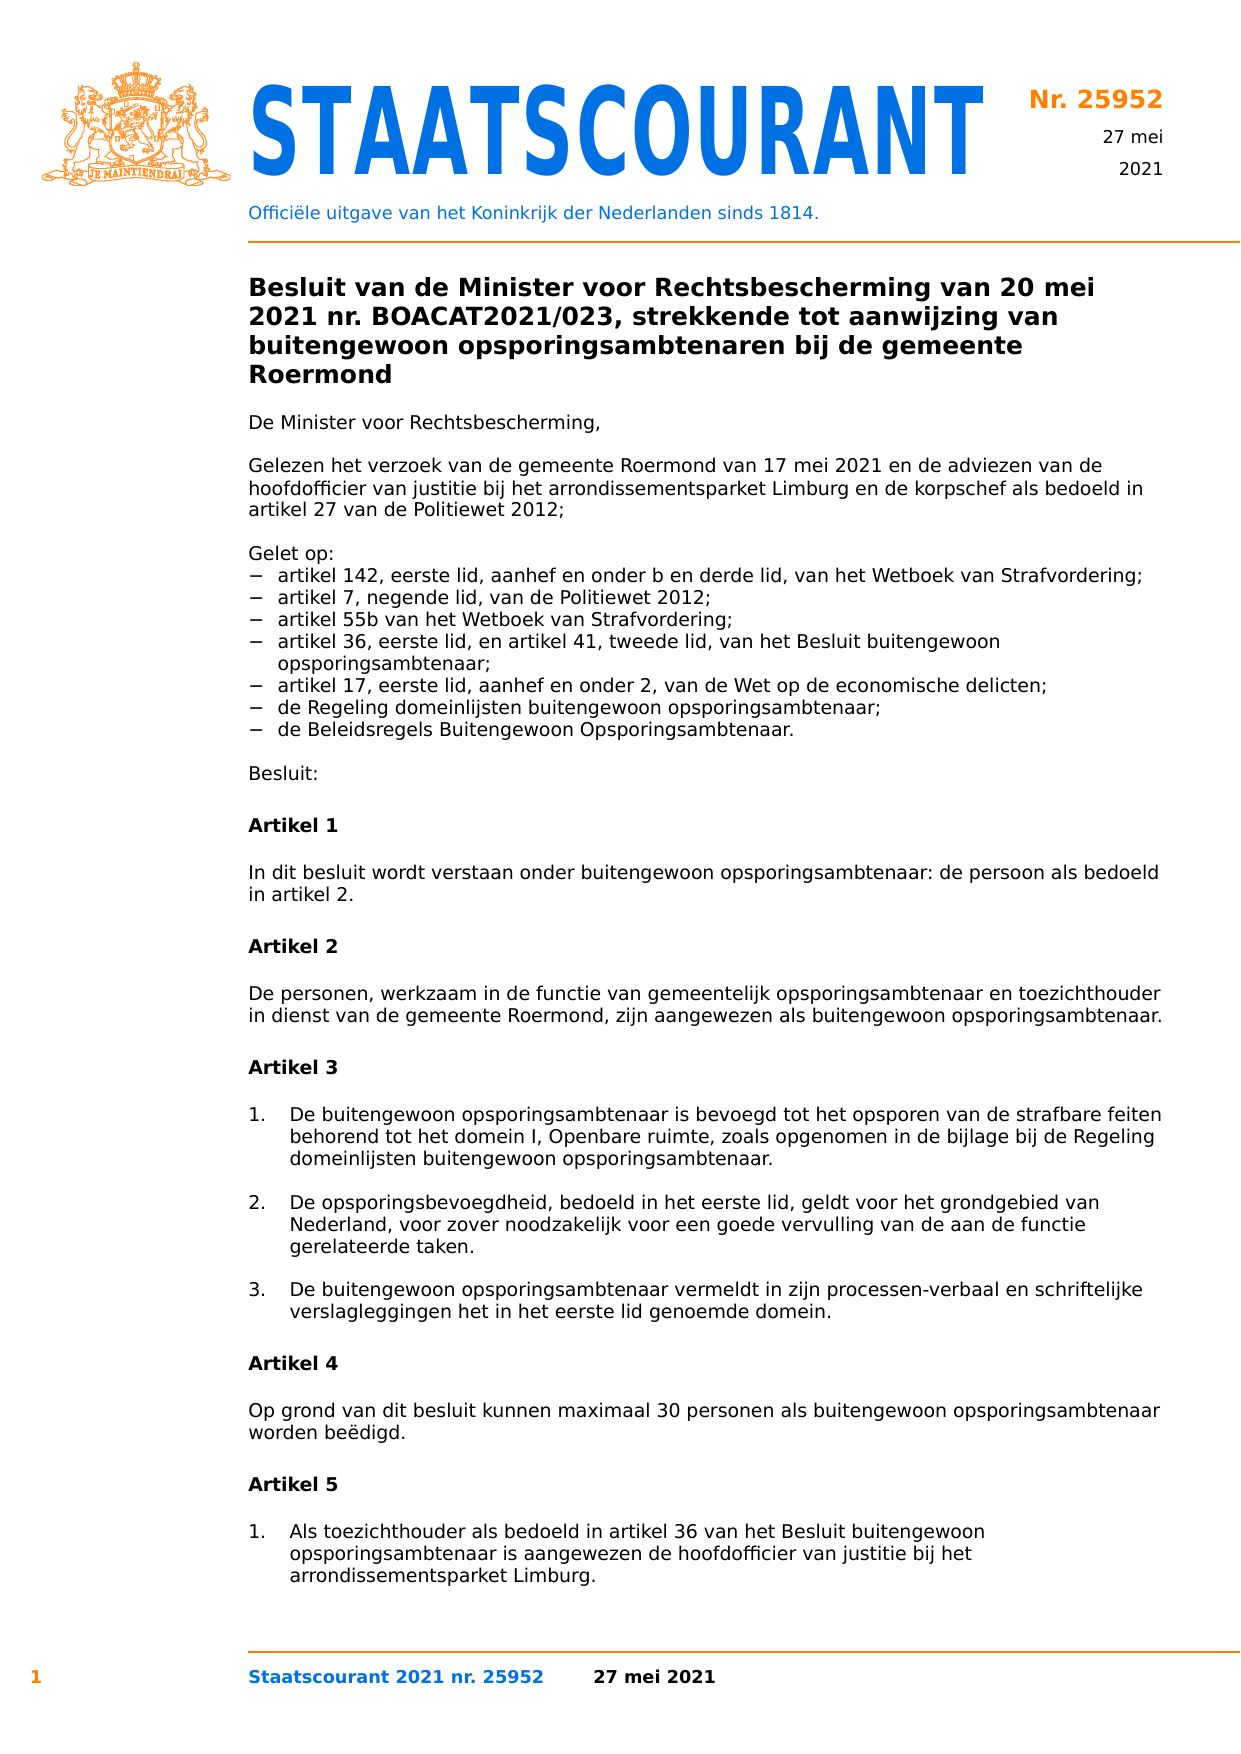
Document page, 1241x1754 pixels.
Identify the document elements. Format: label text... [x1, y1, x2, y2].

text Op grond van dit besluit kunnen maximaal 30 personen als buitengewoon opsporingsambtenaar worden beëdigd. [248, 1400, 1163, 1444]
text − artikel 55b van het Wetboek van Strafvordering; [248, 609, 1163, 631]
text − artikel 7, negende lid, van de Politiewet 2012; [248, 587, 1163, 609]
table_header STAATSCOURANT [248, 62, 998, 203]
text − artikel 17, eerste lid, aanhef en onder 2, van de Wet op de economische delicten; [248, 675, 1163, 697]
subtitle Besluit van de Minister voor Rechtsbescherming van 20 mei 2021 nr. BOACAT2021/023, strekkende tot aanwijzing van buitengewoon opsporingsambtenaren bij de gemeente Roermond [248, 273, 1163, 390]
text 2. De opsporingsbevoegdheid, bedoeld in het eerste lid, geldt voor het grondgebied van Nederland, voor zover noodzakelijk voor een goede vervulling van de aan de functie gerelateerde taken. [248, 1192, 1163, 1257]
text Gelezen het verzoek van de gemeente Roermond van 17 mei 2021 en de adviezen van de hoofdofficier van justitie bij het arrondissementsparket Limburg en de korpschef als bedoeld in artikel 27 van de Politiewet 2012; [248, 455, 1163, 521]
text De personen, werkzaam in de functie van gemeentelijk opsporingsambtenaar en toezichthouder in dienst van de gemeente Roermond, zijn aangewezen als buitengewoon opsporingsambtenaar. [248, 983, 1163, 1027]
table_cell Officiële uitgave van het Koninkrijk der Nederlanden sinds 1814. [248, 203, 1240, 241]
text De Minister voor Rechtsbescherming, [248, 412, 1163, 433]
subtitle Artikel 3 [248, 1057, 1163, 1079]
subtitle Artikel 2 [248, 936, 1163, 958]
text − artikel 36, eerste lid, en artikel 41, tweede lid, van het Besluit buitengewoon opsporingsambtenaar; [248, 631, 1163, 675]
picture [41, 62, 231, 186]
text Gelet op: [248, 543, 1163, 565]
table_cell 2021 [998, 153, 1240, 203]
text 3. De buitengewoon opsporingsambtenaar vermeldt in zijn processen-verbaal en schriftelijke verslagleggingen het in het eerste lid genoemde domein. [248, 1279, 1163, 1323]
text Besluit: [248, 763, 1163, 785]
table_header Nr. 25952 [998, 62, 1240, 121]
text − de Beleidsregels Buitengewoon Opsporingsambtenaar. [248, 719, 1163, 741]
text In dit besluit wordt verstaan onder buitengewoon opsporingsambtenaar: de persoon als bedoeld in artikel 2. [248, 862, 1163, 906]
text 1. De buitengewoon opsporingsambtenaar is bevoegd tot het opsporen van de strafbare feiten behorend tot het domein I, Openbare ruimte, zoals opgenomen in de bijlage bij de Regeling domeinlijsten buitengewoon opsporingsambtenaar. [248, 1104, 1163, 1170]
text − artikel 142, eerste lid, aanhef en onder b en derde lid, van het Wetboek van Strafvordering; [248, 565, 1163, 587]
subtitle Artikel 4 [248, 1353, 1163, 1375]
table_cell 27 mei [998, 121, 1240, 153]
subtitle Artikel 5 [248, 1474, 1163, 1496]
table_header [25, 62, 248, 241]
text 1. Als toezichthouder als bedoeld in artikel 36 van het Besluit buitengewoon opsporingsambtenaar is aangewezen de hoofdofficier van justitie bij het arrondissementsparket Limburg. [248, 1521, 1163, 1587]
subtitle Artikel 1 [248, 815, 1163, 837]
text − de Regeling domeinlijsten buitengewoon opsporingsambtenaar; [248, 697, 1163, 719]
